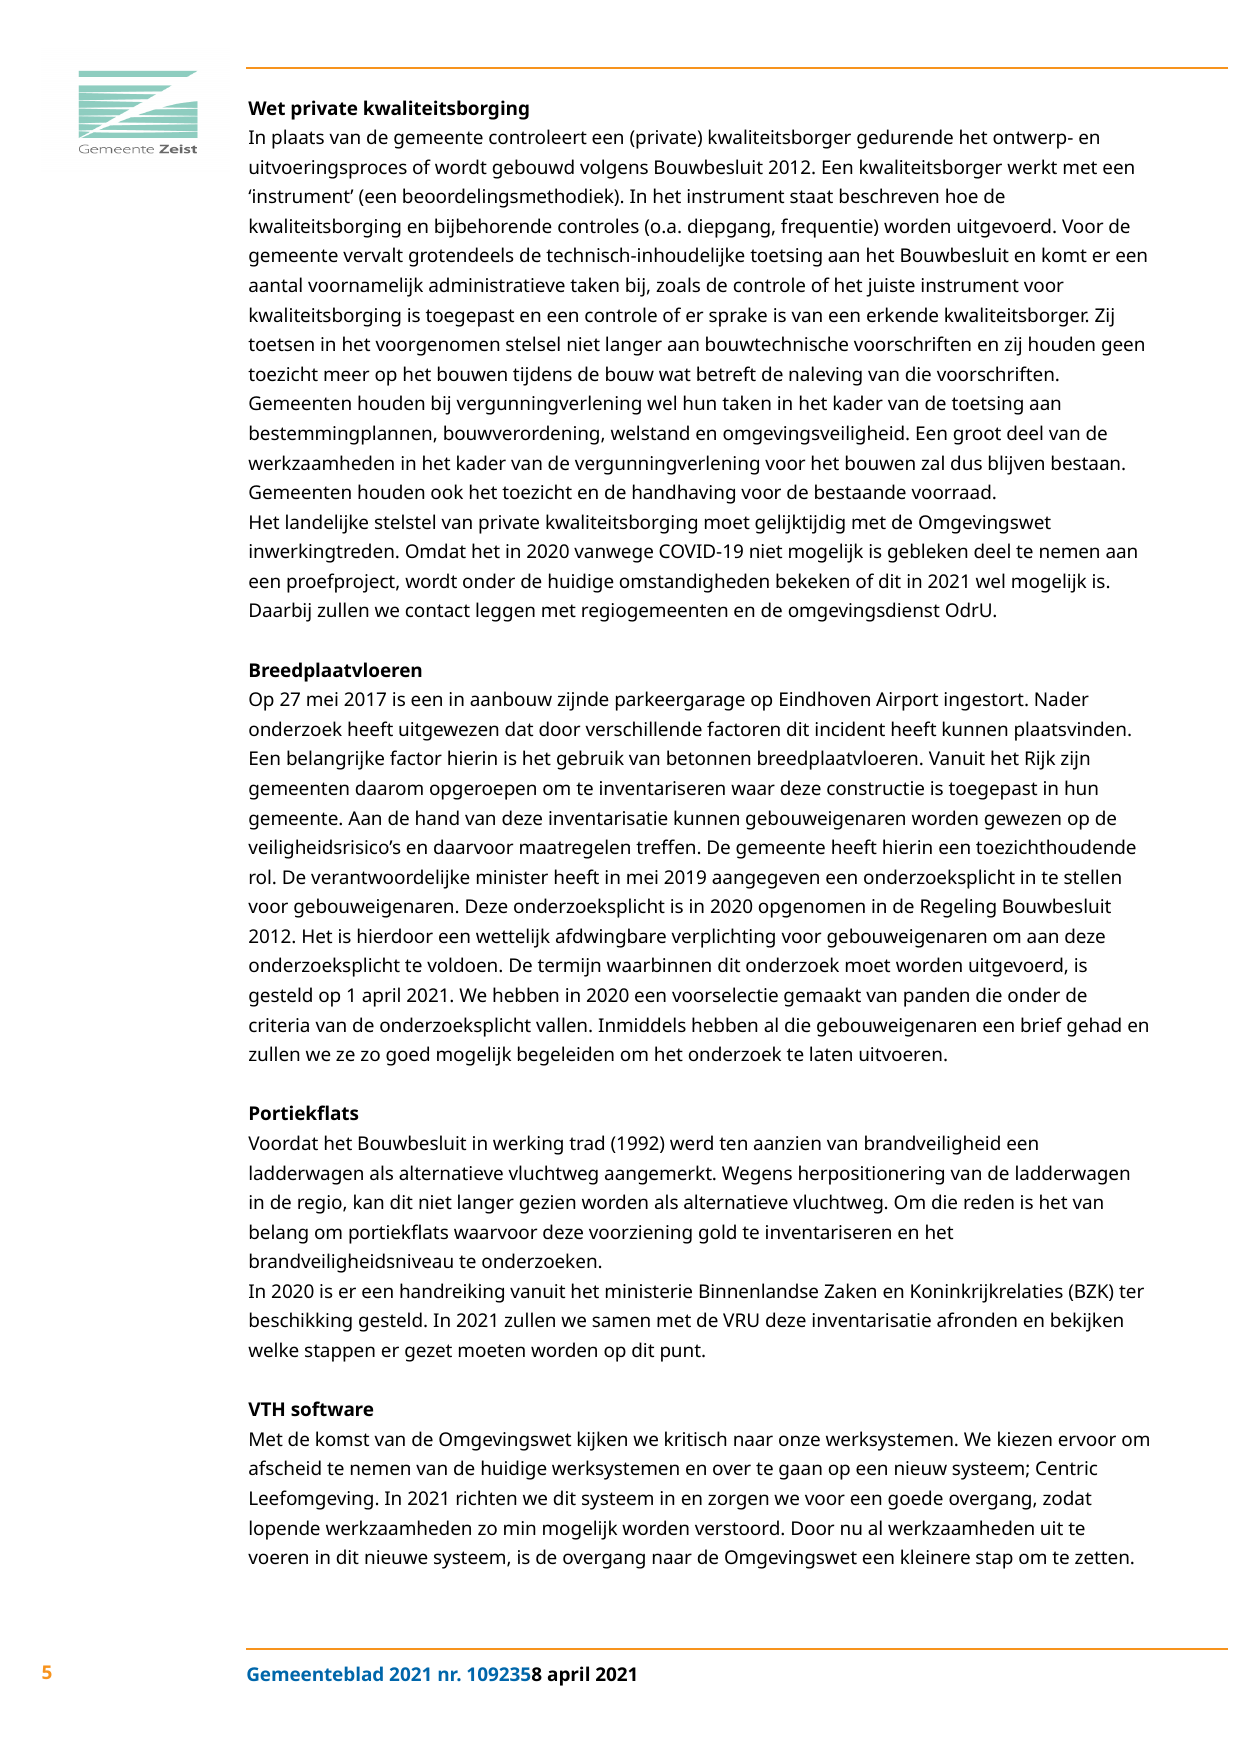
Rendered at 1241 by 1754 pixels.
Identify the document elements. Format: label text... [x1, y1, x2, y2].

text Het landelijke stelstel van private kwaliteitsborging moet gelijktijdig met de Omgevingswet inwerkingtreden. Omdat het in 2020 vanwege COVID-19 niet mogelijk is gebleken deel te nemen aan een proefproject, wordt onder de huidige omstandigheden bekeken of dit in 2021 wel mogelijk is. Daarbij zullen we contact leggen met regiogemeenten en de omgevingsdienst OdrU. [248, 509, 1152, 623]
text Op 27 mei 2017 is een in aanbouw zijnde parkeergarage op Eindhoven Airport ingestort. Nader onderzoek heeft uitgewezen dat door verschillende factoren dit incident heeft kunnen plaatsvinden. Een belangrijke factor hierin is het gebruik van betonnen breedplaatvloeren. Vanuit het Rijk zijn gemeenten daarom opgeroepen om te inventariseren waar deze constructie is toegepast in hun gemeente. Aan de hand van deze inventarisatie kunnen gebouweigenaren worden gewezen op de veiligheidsrisico’s en daarvoor maatregelen treffen. De gemeente heeft hierin een toezichthoudende rol. De verantwoordelijke minister heeft in mei 2019 aangegeven een onderzoeksplicht in te stellen voor gebouweigenaren. Deze onderzoeksplicht is in 2020 opgenomen in de Regeling Bouwbesluit 2012. Het is hierdoor een wettelijk afdwingbare verplichting voor gebouweigenaren om aan deze onderzoeksplicht te voldoen. De termijn waarbinnen dit onderzoek moet worden uitgevoerd, is gesteld op 1 april 2021. We hebben in 2020 een voorselectie gemaakt van panden die onder de criteria van de onderzoeksplicht vallen. Inmiddels hebben al die gebouweigenaren een brief gehad en zullen we ze zo goed mogelijk begeleiden om het onderzoek te laten uitvoeren. [248, 686, 1152, 1067]
text Portiekflats [248, 1101, 1152, 1126]
text In plaats van de gemeente controleert een (private) kwaliteitsborger gedurende het ontwerp- en uitvoeringsproces of wordt gebouwd volgens Bouwbesluit 2012. Een kwaliteitsborger werkt met een ‘instrument’ (een beoordelingsmethodiek). In het instrument staat beschreven hoe de kwaliteitsborging en bijbehorende controles (o.a. diepgang, frequentie) worden uitgevoerd. Voor de gemeente vervalt grotendeels de technisch-inhoudelijke toetsing aan het Bouwbesluit en komt er een aantal voornamelijk administratieve taken bij, zoals de controle of het juiste instrument voor kwaliteitsborging is toegepast en een controle of er sprake is van een erkende kwaliteitsborger. Zij toetsen in het voorgenomen stelsel niet langer aan bouwtechnische voorschriften en zij houden geen toezicht meer op het bouwen tijdens de bouw wat betreft de naleving van die voorschriften. Gemeenten houden bij vergunningverlening wel hun taken in het kader van de toetsing aan bestemmingplannen, bouwverordening, welstand en omgevingsveiligheid. Een groot deel van de werkzaamheden in het kader van de vergunningverlening voor het bouwen zal dus blijven bestaan. Gemeenten houden ook het toezicht en de handhaving voor de bestaande voorraad. [248, 124, 1152, 505]
text In 2020 is er een handreiking vanuit het ministerie Binnenlandse Zaken en Koninkrijkrelaties (BZK) ter beschikking gesteld. In 2021 zullen we samen met de VRU deze inventarisatie afronden en bekijken welke stappen er gezet moeten worden op dit punt. [248, 1278, 1152, 1363]
text Met de komst van de Omgevingswet kijken we kritisch naar onze werksystemen. We kiezen ervoor om afscheid te nemen van de huidige werksystemen en over te gaan op een nieuw systeem; Centric Leefomgeving. In 2021 richten we dit systeem in en zorgen we voor een goede overgang, zodat lopende werkzaamheden zo min mogelijk worden verstoord. Door nu al werkzaamheden uit te voeren in dit nieuwe systeem, is de overgang naar de Omgevingswet een kleinere stap om te zetten. [248, 1426, 1152, 1570]
text Voordat het Bouwbesluit in werking trad (1992) werd ten aanzien van brandveiligheid een ladderwagen als alternatieve vluchtweg aangemerkt. Wegens herpositionering van de ladderwagen in de regio, kan dit niet langer gezien worden als alternatieve vluchtweg. Om die reden is het van belang om portiekflats waarvoor deze voorziening gold te inventariseren en het brandveiligheidsniveau te onderzoeken. [248, 1130, 1152, 1274]
text Wet private kwaliteitsborging [248, 95, 1152, 121]
picture [41, 47, 231, 172]
text Breedplaatvloeren [248, 657, 1152, 683]
text VTH software [248, 1396, 1152, 1422]
